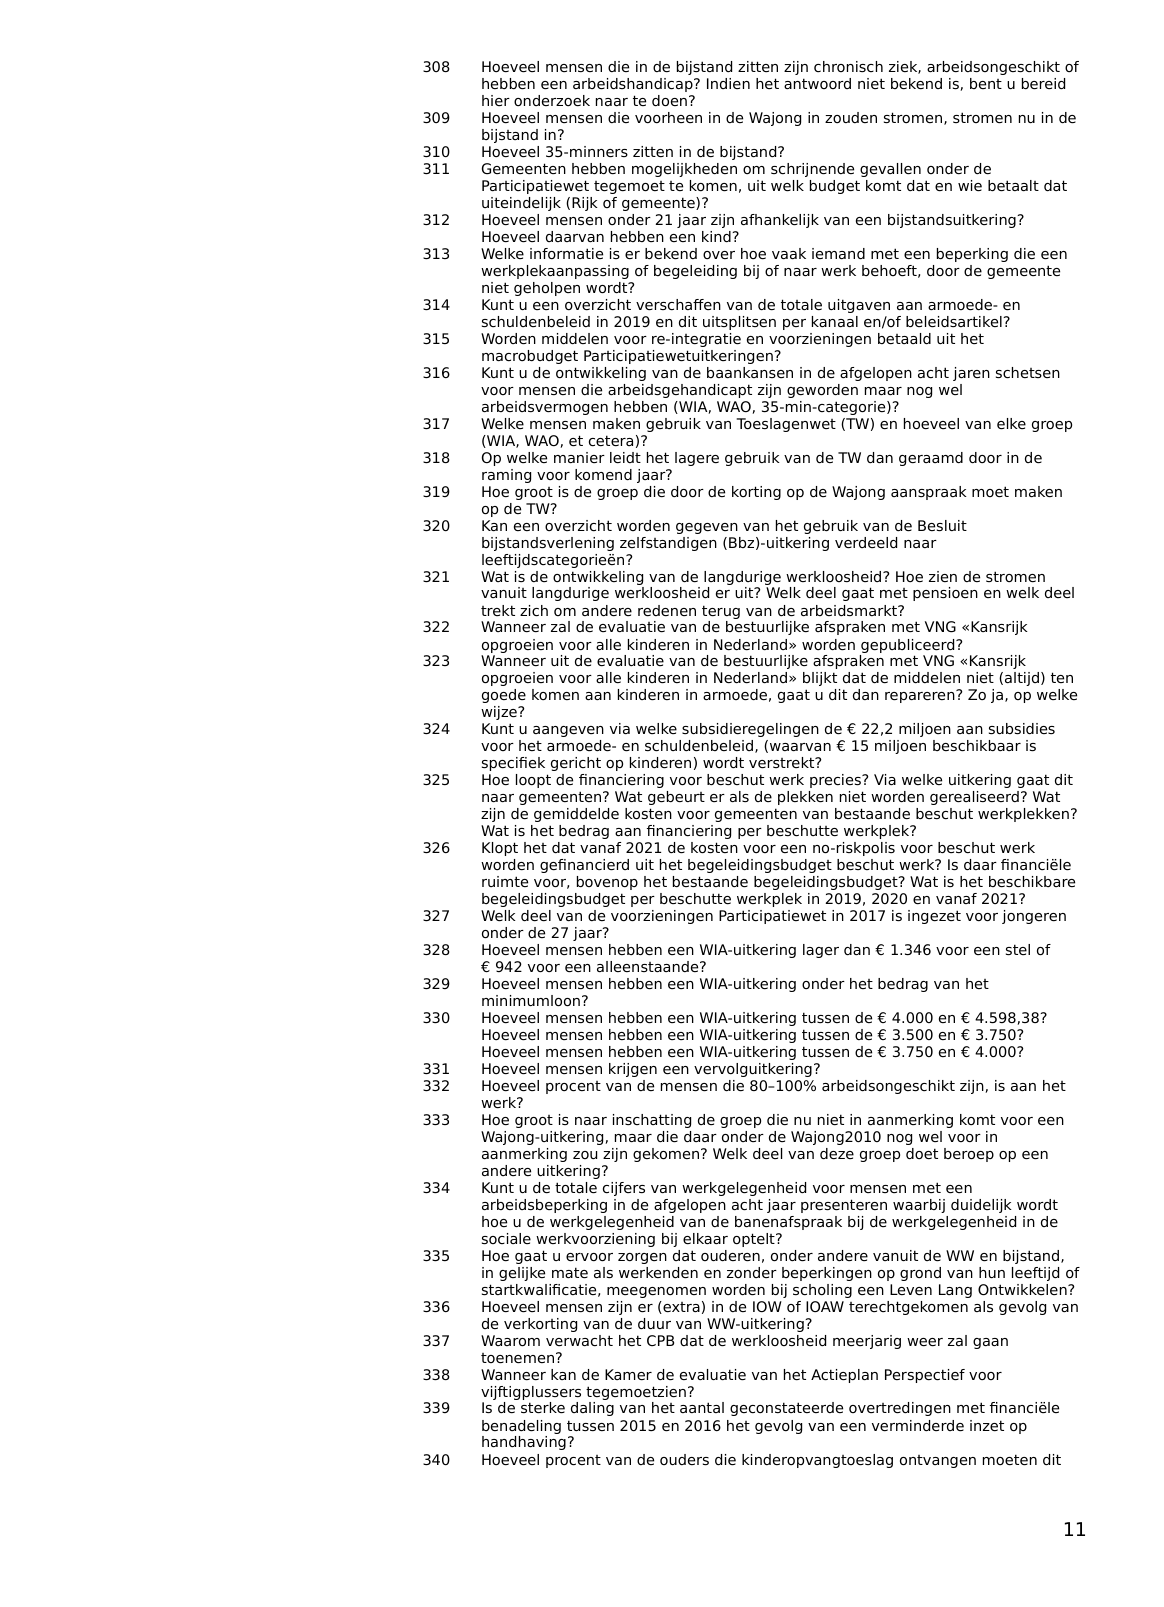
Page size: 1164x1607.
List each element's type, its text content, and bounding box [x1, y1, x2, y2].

table_cell 319 [422, 484, 475, 517]
table_cell Welk deel van de voorzieningen Participatiewet in 2017 is ingezet voor jongeren onder de 27 jaar? [475, 908, 1087, 942]
table_cell 325 [422, 772, 475, 840]
table_cell 313 [422, 246, 475, 297]
table_cell Kunt u de totale cijfers van werkgelegenheid voor mensen met een arbeidsbeperking in de afgelopen acht jaar presenteren waarbij duidelijk wordt hoe u de werkgelegenheid van de banenafspraak bij de werkgelegenheid in de sociale werkvoorziening bij elkaar optelt? [475, 1180, 1087, 1248]
table_cell 320 [422, 518, 475, 568]
table_cell Kunt u aangeven via welke subsidieregelingen de € 22,2 miljoen aan subsidies voor het armoede- en schuldenbeleid, (waarvan € 15 miljoen beschikbaar is specifiek gericht op kinderen) wordt verstrekt? [475, 721, 1087, 772]
table_cell 324 [422, 721, 475, 772]
table_cell Klopt het dat vanaf 2021 de kosten voor een no-riskpolis voor beschut werk worden gefinancierd uit het begeleidingsbudget beschut werk? Is daar financiële ruimte voor, bovenop het bestaande begeleidingsbudget? Wat is het beschikbare begeleidingsbudget per beschutte werkplek in 2019, 2020 en vanaf 2021? [475, 840, 1087, 908]
table_cell 323 [422, 653, 475, 721]
table_cell 317 [422, 416, 475, 449]
table_cell Hoeveel mensen krijgen een vervolguitkering? [475, 1061, 1087, 1078]
table_cell Kunt u een overzicht verschaffen van de totale uitgaven aan armoede- en schuldenbeleid in 2019 en dit uitsplitsen per kanaal en/of beleidsartikel? [475, 297, 1087, 331]
table_cell Wanneer uit de evaluatie van de bestuurlijke afspraken met VNG «Kansrijk opgroeien voor alle kinderen in Nederland» blijkt dat de middelen niet (altijd) ten goede komen aan kinderen in armoede, gaat u dit dan repareren? Zo ja, op welke wijze? [475, 653, 1087, 721]
table_cell 338 [422, 1366, 475, 1400]
table_cell 330 [422, 1010, 475, 1061]
table_cell Hoeveel 35-minners zitten in de bijstand? [475, 144, 1087, 161]
table_cell 329 [422, 976, 475, 1010]
table_cell 310 [422, 144, 475, 161]
table_cell Waarom verwacht het CPB dat de werkloosheid meerjarig weer zal gaan toenemen? [475, 1333, 1087, 1366]
table_cell Hoe groot is de groep die door de korting op de Wajong aanspraak moet maken op de TW? [475, 484, 1087, 517]
table_cell Hoeveel mensen hebben een WIA-uitkering tussen de € 4.000 en € 4.598,38? Hoeveel mensen hebben een WIA-uitkering tussen de € 3.500 en € 3.750? Hoeveel mensen hebben een WIA-uitkering tussen de € 3.750 en € 4.000? [475, 1010, 1087, 1061]
table_cell Hoe loopt de financiering voor beschut werk precies? Via welke uitkering gaat dit naar gemeenten? Wat gebeurt er als de plekken niet worden gerealiseerd? Wat zijn de gemiddelde kosten voor gemeenten van bestaande beschut werkplekken? Wat is het bedrag aan financiering per beschutte werkplek? [475, 772, 1087, 840]
table_cell 321 [422, 569, 475, 619]
table_cell 308 [422, 59, 475, 110]
table_cell 326 [422, 840, 475, 908]
table_cell Wanneer kan de Kamer de evaluatie van het Actieplan Perspectief voor vijftigplussers tegemoetzien? [475, 1366, 1087, 1400]
table_cell 335 [422, 1248, 475, 1298]
table_cell Hoeveel mensen hebben een WIA-uitkering lager dan € 1.346 voor een stel of € 942 voor een alleenstaande? [475, 942, 1087, 976]
table_cell Hoeveel mensen die voorheen in de Wajong in zouden stromen, stromen nu in de bijstand in? [475, 110, 1087, 144]
table_cell 315 [422, 331, 475, 365]
table_cell 318 [422, 450, 475, 483]
table_cell Hoeveel procent van de mensen die 80–100% arbeidsongeschikt zijn, is aan het werk? [475, 1078, 1087, 1112]
table_cell 327 [422, 908, 475, 942]
table_cell Kunt u de ontwikkeling van de baankansen in de afgelopen acht jaren schetsen voor mensen die arbeidsgehandicapt zijn geworden maar nog wel arbeidsvermogen hebben (WIA, WAO, 35-min-categorie)? [475, 365, 1087, 416]
table_cell Hoe gaat u ervoor zorgen dat ouderen, onder andere vanuit de WW en bijstand, in gelijke mate als werkenden en zonder beperkingen op grond van hun leeftijd of startkwalificatie, meegenomen worden bij scholing een Leven Lang Ontwikkelen? [475, 1248, 1087, 1298]
table_cell 311 [422, 161, 475, 212]
table_cell 332 [422, 1078, 475, 1112]
table_cell Gemeenten hebben mogelijkheden om schrijnende gevallen onder de Participatiewet tegemoet te komen, uit welk budget komt dat en wie betaalt dat uiteindelijk (Rijk of gemeente)? [475, 161, 1087, 212]
table_cell 339 [422, 1400, 475, 1451]
table_cell Is de sterke daling van het aantal geconstateerde overtredingen met financiële benadeling tussen 2015 en 2016 het gevolg van een verminderde inzet op handhaving? [475, 1400, 1087, 1451]
table_cell 331 [422, 1061, 475, 1078]
table_cell 333 [422, 1112, 475, 1180]
table_cell 337 [422, 1333, 475, 1366]
table_cell Welke mensen maken gebruik van Toeslagenwet (TW) en hoeveel van elke groep (WIA, WAO, et cetera)? [475, 416, 1087, 449]
table_cell Hoeveel mensen hebben een WIA-uitkering onder het bedrag van het minimumloon? [475, 976, 1087, 1010]
table_cell Op welke manier leidt het lagere gebruik van de TW dan geraamd door in de raming voor komend jaar? [475, 450, 1087, 483]
table_cell 334 [422, 1180, 475, 1248]
table_cell Kan een overzicht worden gegeven van het gebruik van de Besluit bijstandsverlening zelfstandigen (Bbz)-uitkering verdeeld naar leeftijdscategorieën? [475, 518, 1087, 568]
table_cell Wat is de ontwikkeling van de langdurige werkloosheid? Hoe zien de stromen vanuit langdurige werkloosheid er uit? Welk deel gaat met pensioen en welk deel trekt zich om andere redenen terug van de arbeidsmarkt? [475, 569, 1087, 619]
table_cell Welke informatie is er bekend over hoe vaak iemand met een beperking die een werkplekaanpassing of begeleiding bij of naar werk behoeft, door de gemeente niet geholpen wordt? [475, 246, 1087, 297]
table_cell 312 [422, 212, 475, 246]
table_cell Worden middelen voor re-integratie en voorzieningen betaald uit het macrobudget Participatiewetuitkeringen? [475, 331, 1087, 365]
table_cell 309 [422, 110, 475, 144]
table_cell 322 [422, 619, 475, 653]
table_cell Hoeveel procent van de ouders die kinderopvangtoeslag ontvangen moeten dit [475, 1451, 1087, 1468]
table_cell 316 [422, 365, 475, 416]
table_cell 328 [422, 942, 475, 976]
table_cell 340 [422, 1451, 475, 1468]
table_cell Wanneer zal de evaluatie van de bestuurlijke afspraken met VNG «Kansrijk opgroeien voor alle kinderen in Nederland» worden gepubliceerd? [475, 619, 1087, 653]
table_cell 336 [422, 1299, 475, 1332]
table_cell Hoeveel mensen onder 21 jaar zijn afhankelijk van een bijstandsuitkering? Hoeveel daarvan hebben een kind? [475, 212, 1087, 246]
table_cell Hoe groot is naar inschatting de groep die nu niet in aanmerking komt voor een Wajong-uitkering, maar die daar onder de Wajong2010 nog wel voor in aanmerking zou zijn gekomen? Welk deel van deze groep doet beroep op een andere uitkering? [475, 1112, 1087, 1180]
table_cell Hoeveel mensen zijn er (extra) in de IOW of IOAW terechtgekomen als gevolg van de verkorting van de duur van WW-uitkering? [475, 1299, 1087, 1332]
table_cell Hoeveel mensen die in de bijstand zitten zijn chronisch ziek, arbeidsongeschikt of hebben een arbeidshandicap? Indien het antwoord niet bekend is, bent u bereid hier onderzoek naar te doen? [475, 59, 1087, 110]
table_cell 314 [422, 297, 475, 331]
